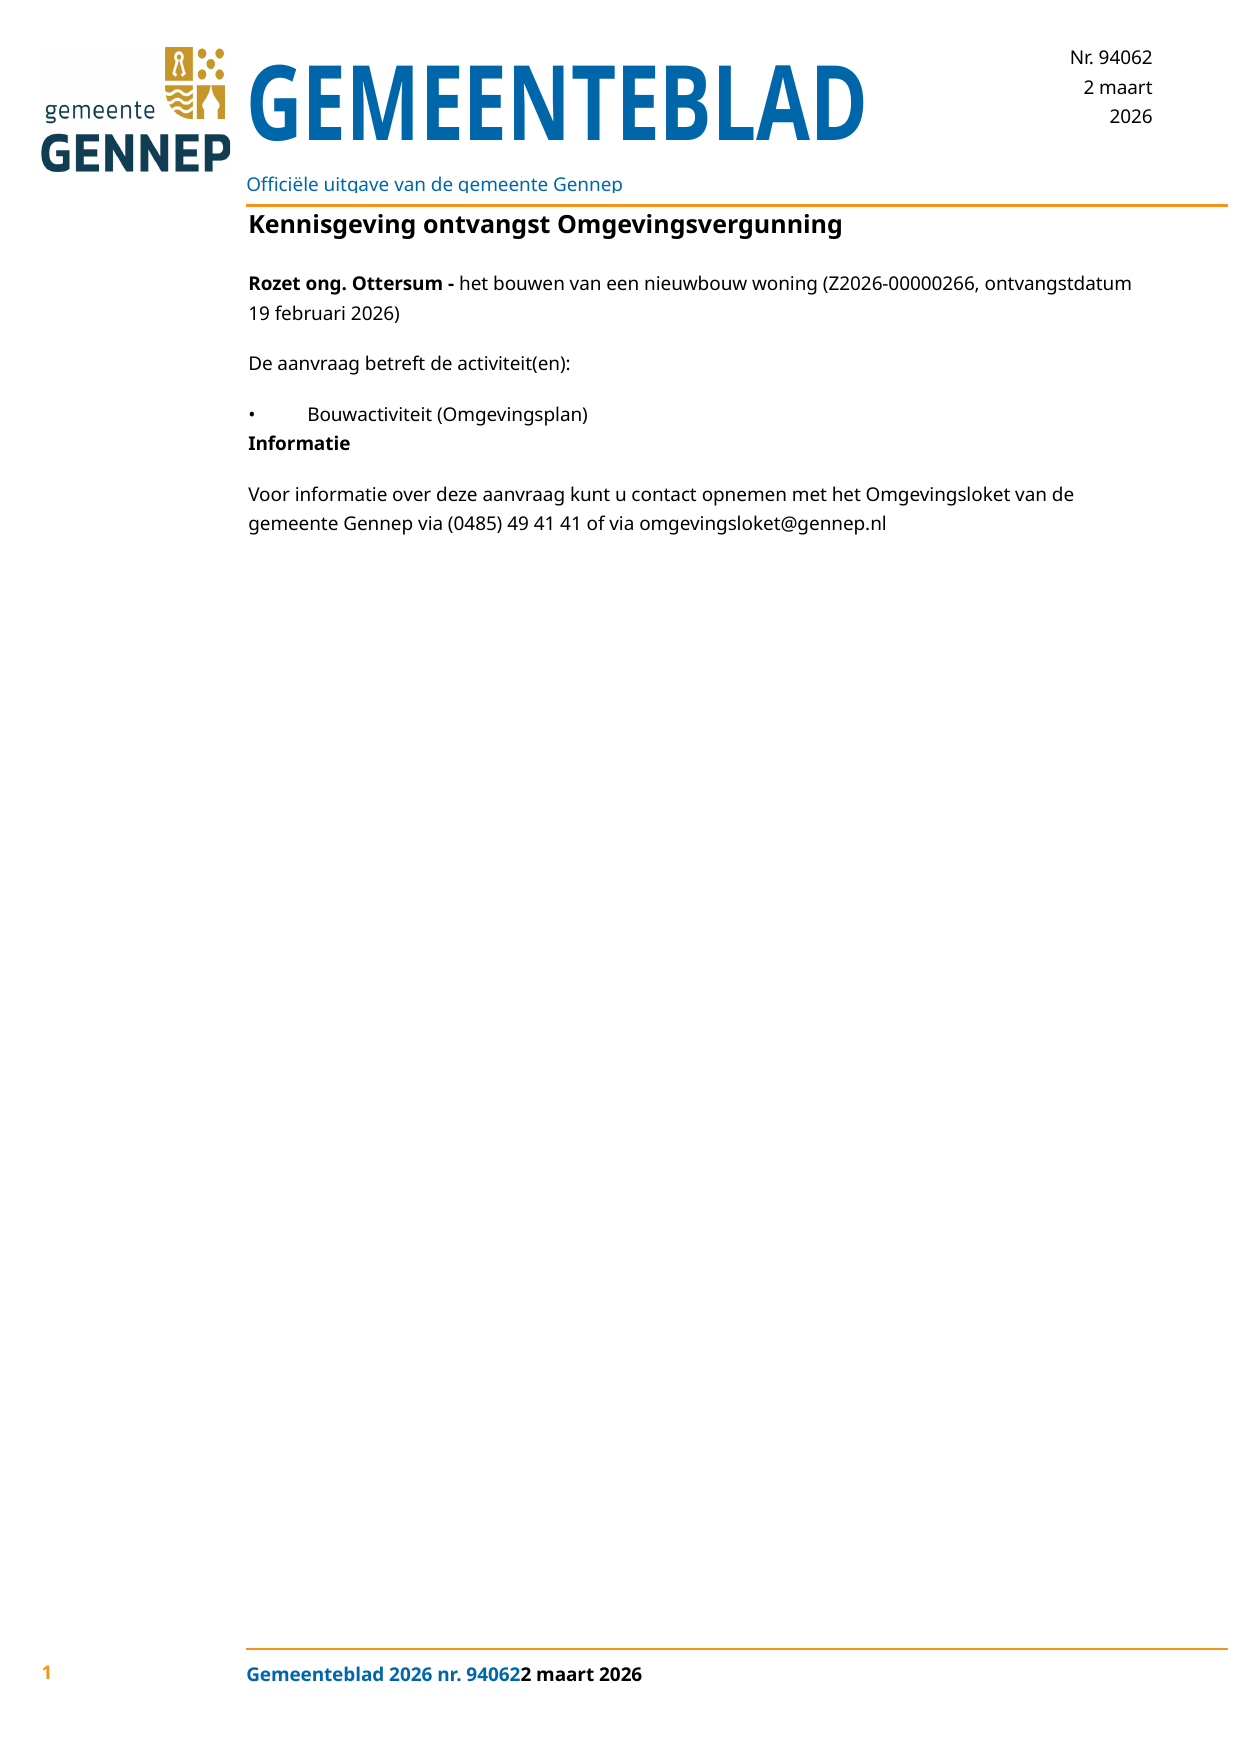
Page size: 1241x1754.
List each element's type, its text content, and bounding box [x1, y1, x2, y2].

text Voor informatie over deze aanvraag kunt u contact opnemen met het Omgevingsloket van de gemeente Gennep via (0485) 49 41 41 of via omgevingsloket@gennep.nl [248, 481, 1152, 536]
text De aanvraag betreft de activiteit(en): [248, 350, 1152, 376]
text Kennisgeving ontvangst Omgevingsvergunning [248, 207, 1152, 241]
text Rozet ong. Ottersum - het bouwen van een nieuwbouw woning (Z2026-00000266, ontvangstdatum 19 februari 2026) [248, 270, 1152, 326]
text Informatie [248, 430, 1152, 456]
picture [41, 47, 231, 172]
list Bouwactiviteit (Omgevingsplan) [248, 401, 1152, 426]
